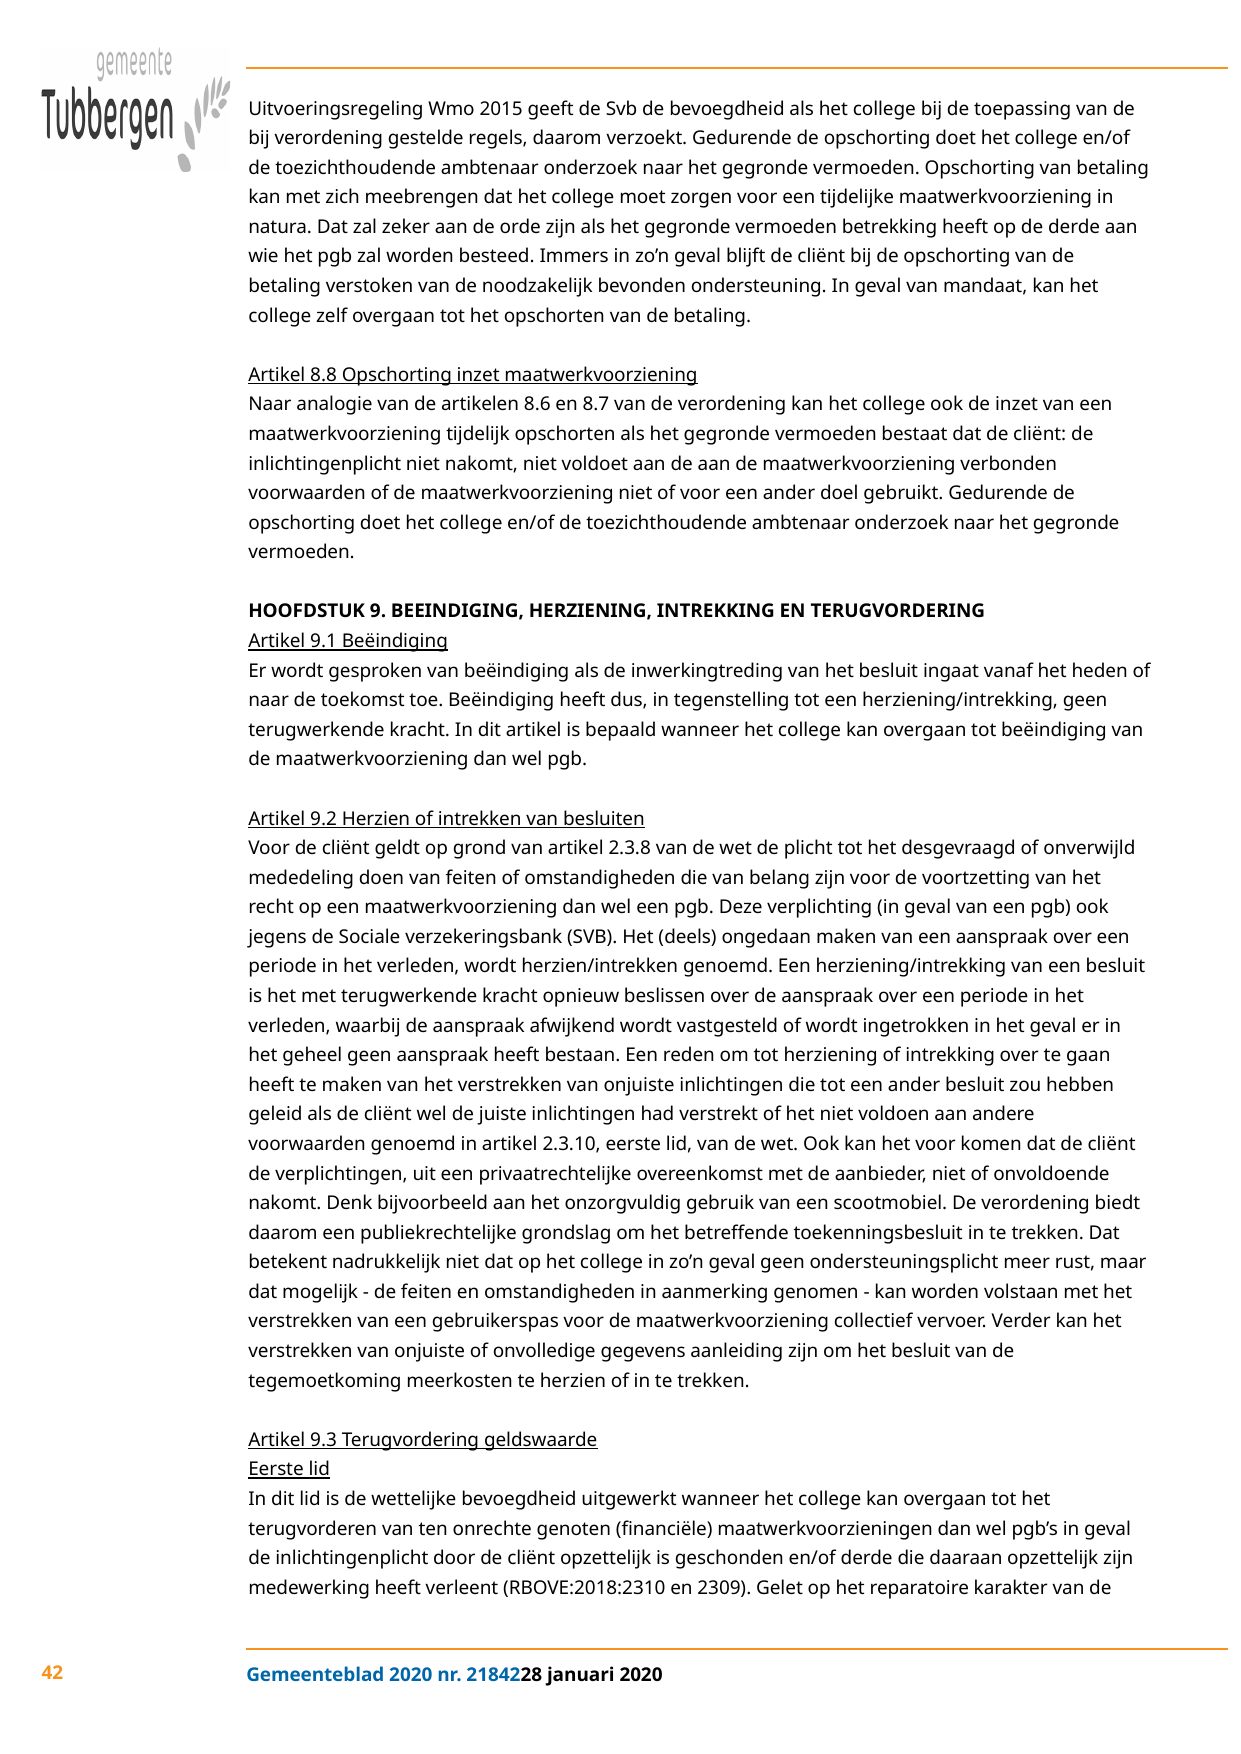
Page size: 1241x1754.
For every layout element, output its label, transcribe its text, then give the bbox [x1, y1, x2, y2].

text Eerste lid [248, 1456, 1152, 1481]
text In dit lid is de wettelijke bevoegdheid uitgewerkt wanneer het college kan overgaan tot het terugvorderen van ten onrechte genoten (financiële) maatwerkvoorzieningen dan wel pgb’s in geval de inlichtingenplicht door de cliënt opzettelijk is geschonden en/of derde die daaraan opzettelijk zijn medewerking heeft verleent (RBOVE:2018:2310 en 2309). Gelet op het reparatoire karakter van de [248, 1485, 1152, 1600]
picture [41, 47, 231, 172]
text Artikel 9.3 Terugvordering geldswaarde [248, 1426, 1152, 1452]
text HOOFDSTUK 9. BEEINDIGING, HERZIENING, INTREKKING EN TERUGVORDERING [248, 598, 1152, 623]
text Er wordt gesproken van beëindiging als de inwerkingtreding van het besluit ingaat vanaf het heden of naar de toekomst toe. Beëindiging heeft dus, in tegenstelling tot een herziening/intrekking, geen terugwerkende kracht. In dit artikel is bepaald wanneer het college kan overgaan tot beëindiging van de maatwerkvoorziening dan wel pgb. [248, 657, 1152, 771]
text Naar analogie van de artikelen 8.6 en 8.7 van de verordening kan het college ook de inzet van een maatwerkvoorziening tijdelijk opschorten als het gegronde vermoeden bestaat dat de cliënt: de inlichtingenplicht niet nakomt, niet voldoet aan de aan de maatwerkvoorziening verbonden voorwaarden of de maatwerkvoorziening niet of voor een ander doel gebruikt. Gedurende de opschorting doet het college en/of de toezichthoudende ambtenaar onderzoek naar het gegronde vermoeden. [248, 391, 1152, 564]
text Artikel 8.8 Opschorting inzet maatwerkvoorziening [248, 361, 1152, 387]
text Voor de cliënt geldt op grond van artikel 2.3.8 van de wet de plicht tot het desgevraagd of onverwijld mededeling doen van feiten of omstandigheden die van belang zijn voor de voortzetting van het recht op een maatwerkvoorziening dan wel een pgb. Deze verplichting (in geval van een pgb) ook jegens de Sociale verzekeringsbank (SVB). Het (deels) ongedaan maken van een aanspraak over een periode in het verleden, wordt herzien/intrekken genoemd. Een herziening/intrekking van een besluit is het met terugwerkende kracht opnieuw beslissen over de aanspraak over een periode in het verleden, waarbij de aanspraak afwijkend wordt vastgesteld of wordt ingetrokken in het geval er in het geheel geen aanspraak heeft bestaan. Een reden om tot herziening of intrekking over te gaan heeft te maken van het verstrekken van onjuiste inlichtingen die tot een ander besluit zou hebben geleid als de cliënt wel de juiste inlichtingen had verstrekt of het niet voldoen aan andere voorwaarden genoemd in artikel 2.3.10, eerste lid, van de wet. Ook kan het voor komen dat de cliënt de verplichtingen, uit een privaatrechtelijke overeenkomst met de aanbieder, niet of onvoldoende nakomt. Denk bijvoorbeeld aan het onzorgvuldig gebruik van een scootmobiel. De verordening biedt daarom een publiekrechtelijke grondslag om het betreffende toekenningsbesluit in te trekken. Dat betekent nadrukkelijk niet dat op het college in zo’n geval geen ondersteuningsplicht meer rust, maar dat mogelijk - de feiten en omstandigheden in aanmerking genomen - kan worden volstaan met het verstrekken van een gebruikerspas voor de maatwerkvoorziening collectief vervoer. Verder kan het verstrekken van onjuiste of onvolledige gegevens aanleiding zijn om het besluit van de tegemoetkoming meerkosten te herzien of in te trekken. [248, 834, 1152, 1393]
text Artikel 9.1 Beëindiging [248, 627, 1152, 653]
text Uitvoeringsregeling Wmo 2015 geeft de Svb de bevoegdheid als het college bij de toepassing van de bij verordening gestelde regels, daarom verzoekt. Gedurende de opschorting doet het college en/of de toezichthoudende ambtenaar onderzoek naar het gegronde vermoeden. Opschorting van betaling kan met zich meebrengen dat het college moet zorgen voor een tijdelijke maatwerkvoorziening in natura. Dat zal zeker aan de orde zijn als het gegronde vermoeden betrekking heeft op de derde aan wie het pgb zal worden besteed. Immers in zo’n geval blijft de cliënt bij de opschorting van de betaling verstoken van de noodzakelijk bevonden ondersteuning. In geval van mandaat, kan het college zelf overgaan tot het opschorten van de betaling. [248, 95, 1152, 328]
text Artikel 9.2 Herzien of intrekken van besluiten [248, 805, 1152, 831]
